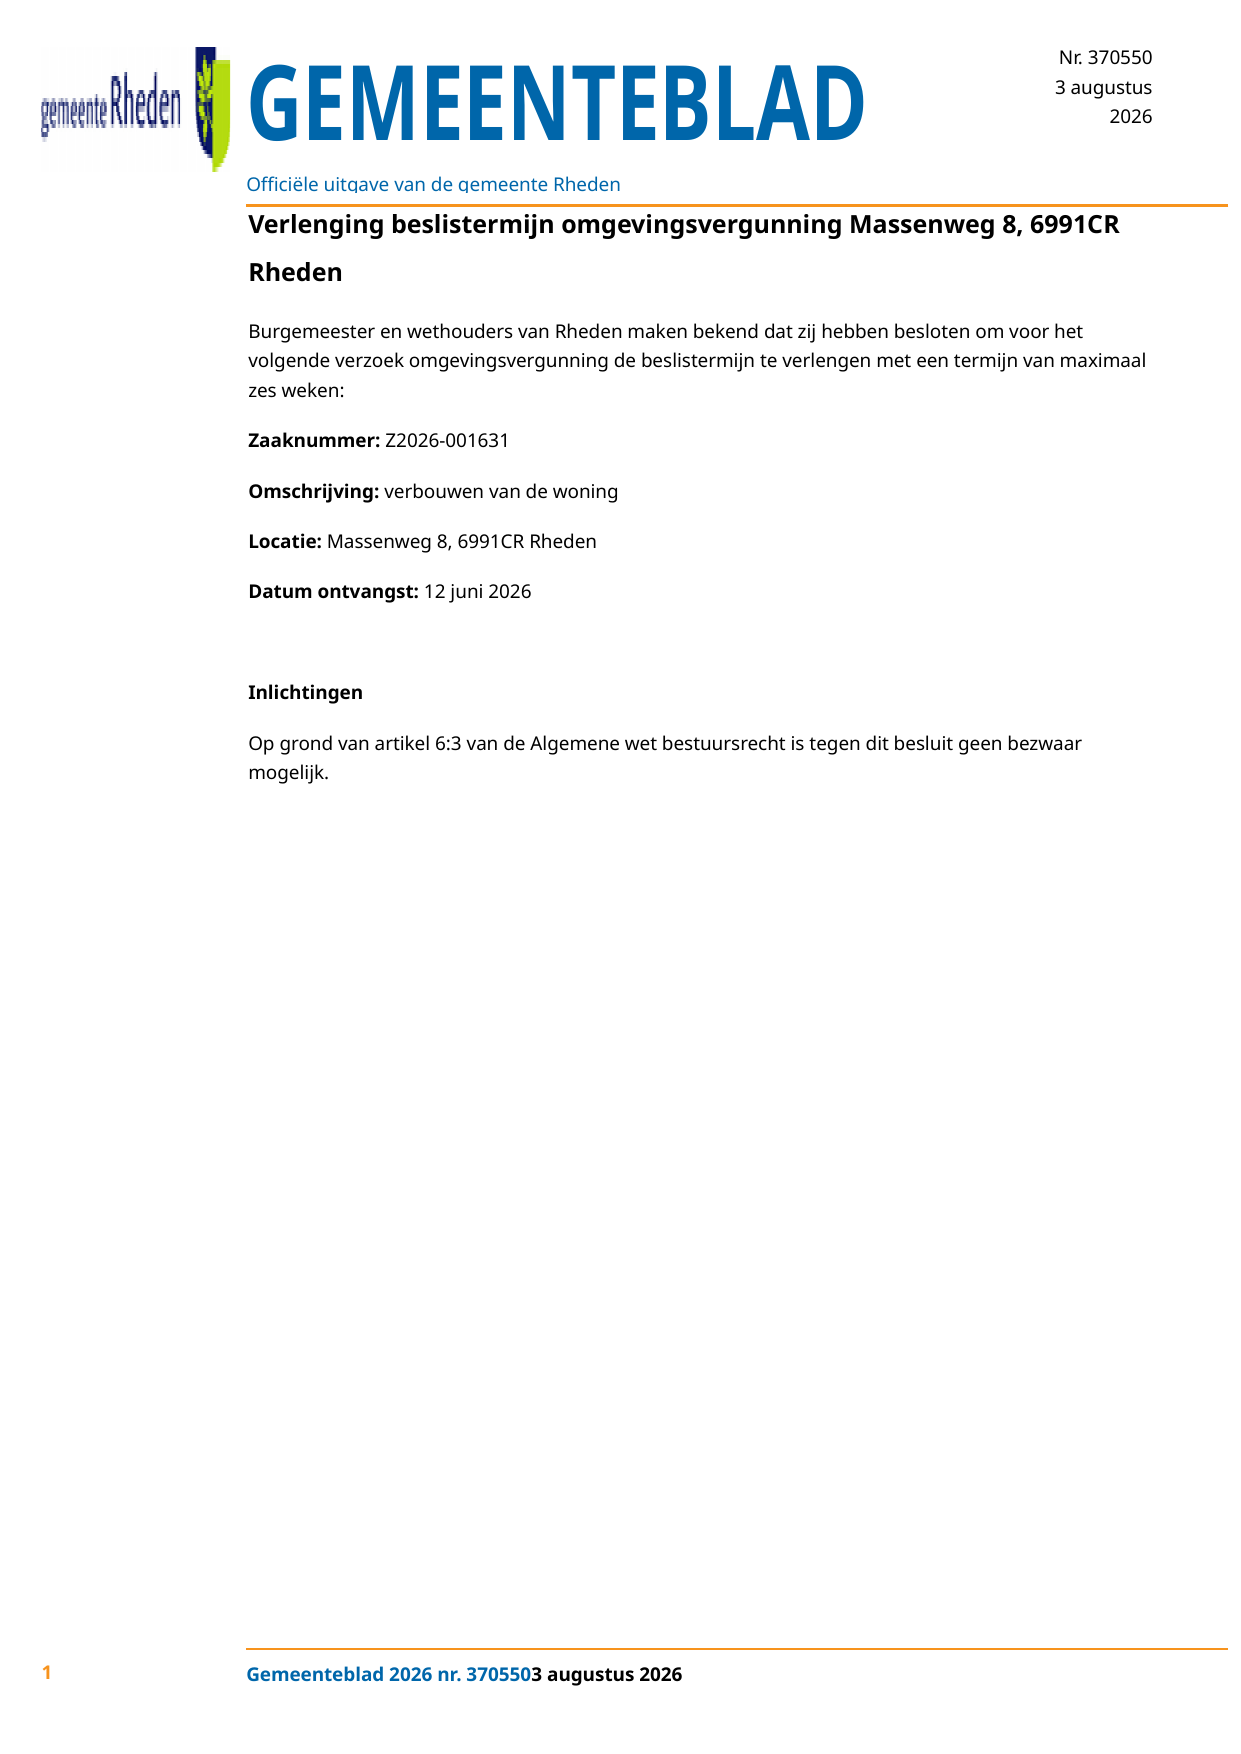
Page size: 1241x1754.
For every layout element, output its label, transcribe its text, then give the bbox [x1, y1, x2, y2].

text Op grond van artikel 6:3 van de Algemene wet bestuursrecht is tegen dit besluit geen bezwaar mogelijk. [248, 730, 1152, 785]
text Datum ontvangst: 12 juni 2026 [248, 579, 1152, 604]
text Verlenging beslistermijn omgevingsvergunning Massenweg 8, 6991CR Rheden [248, 207, 1152, 288]
text Omschrijving: verbouwen van de woning [248, 478, 1152, 504]
text Zaaknummer: Z2026-001631 [248, 427, 1152, 453]
text Burgemeester en wethouders van Rheden maken bekend dat zij hebben besloten om voor het volgende verzoek omgevingsvergunning de beslistermijn te verlengen met een termijn van maximaal zes weken: [248, 318, 1152, 403]
text Inlichtingen [248, 679, 1152, 705]
text Locatie: Massenweg 8, 6991CR Rheden [248, 528, 1152, 554]
picture [41, 47, 231, 172]
